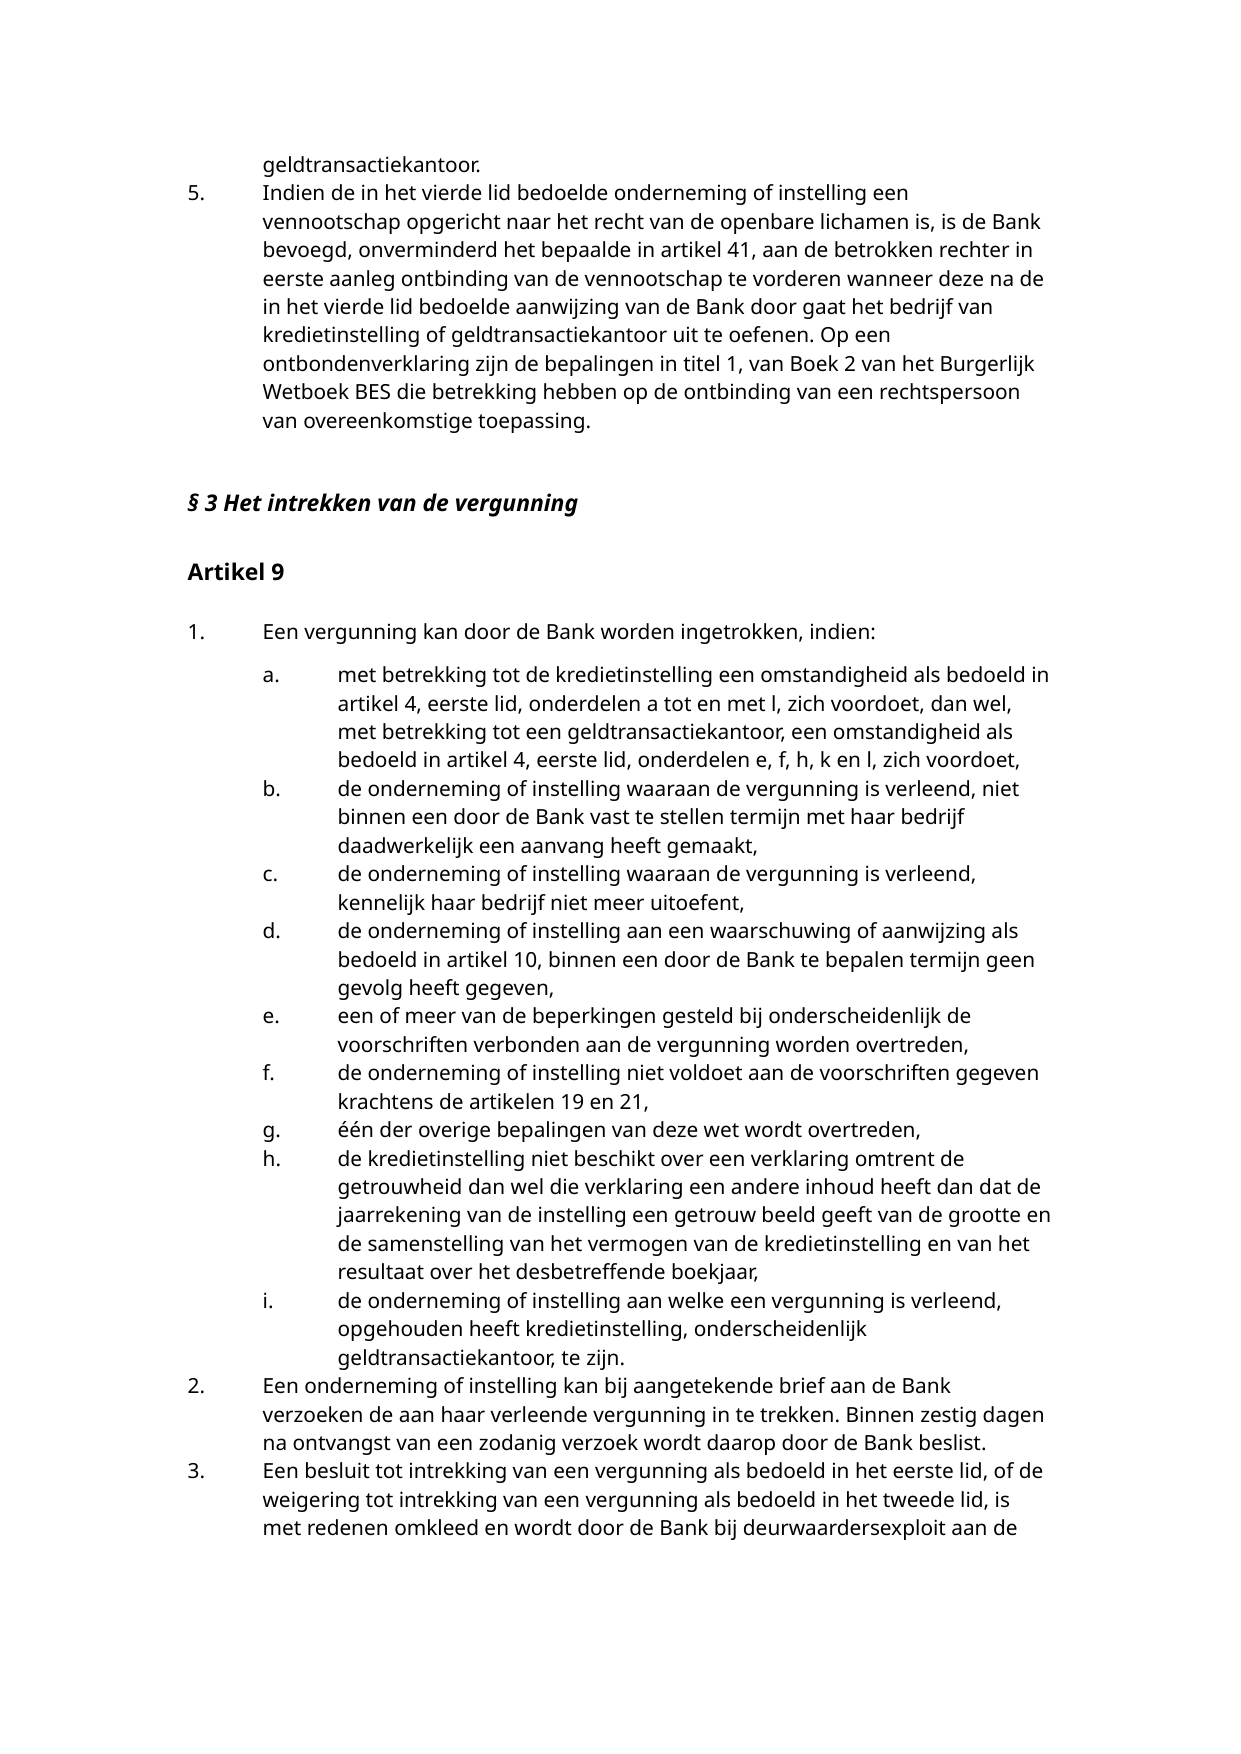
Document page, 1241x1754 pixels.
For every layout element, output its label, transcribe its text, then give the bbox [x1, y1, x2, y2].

list met betrekking tot de kredietinstelling een omstandigheid als bedoeld in artikel 4, eerste lid, onderdelen a tot en met l, zich voordoet, dan wel, met betrekking tot een geldtransactiekantoor, een omstandigheid als bedoeld in artikel 4, eerste lid, onderdelen e, f, h, k en l, zich voordoet, [262, 660, 1053, 774]
list Een onderneming of instelling kan bij aangetekende brief aan de Bank verzoeken de aan haar verleende vergunning in te trekken. Binnen zestig dagen na ontvangst van een zodanig verzoek wordt daarop door de Bank beslist. [187, 1371, 1053, 1457]
list de onderneming of instelling niet voldoet aan de voorschriften gegeven krachtens de artikelen 19 en 21, [262, 1058, 1053, 1115]
list de onderneming of instelling aan een waarschuwing of aanwijzing als bedoeld in artikel 10, binnen een door de Bank te bepalen termijn geen gevolg heeft gegeven, [262, 916, 1053, 1002]
list Indien de in het vierde lid bedoelde onderneming of instelling een vennootschap opgericht naar het recht van de openbare lichamen is, is de Bank bevoegd, onverminderd het bepaalde in artikel 41, aan de betrokken rechter in eerste aanleg ontbinding van de vennootschap te vorderen wanneer deze na de in het vierde lid bedoelde aanwijzing van de Bank door gaat het bedrijf van kredietinstelling of geldtransactiekantoor uit te oefenen. Op een ontbondenverklaring zijn de bepalingen in titel 1, van Boek 2 van het Burgerlijk Wetboek BES die betrekking hebben op de ontbinding van een rechtspersoon van overeenkomstige toepassing. [187, 178, 1053, 434]
list de kredietinstelling niet beschikt over een verklaring omtrent de getrouwheid dan wel die verklaring een andere inhoud heeft dan dat de jaarrekening van de instelling een getrouw beeld geeft van de grootte en de samenstelling van het vermogen van de kredietinstelling en van het resultaat over het desbetreffende boekjaar, [262, 1144, 1053, 1286]
list geldtransactiekantoor. [187, 150, 1053, 178]
list de onderneming of instelling aan welke een vergunning is verleend, opgehouden heeft kredietinstelling, onderscheidenlijk geldtransactiekantoor, te zijn. [262, 1286, 1053, 1371]
list Een vergunning kan door de Bank worden ingetrokken, indien: [187, 617, 1053, 645]
subtitle Artikel 9 [187, 556, 1053, 587]
list één der overige bepalingen van deze wet wordt overtreden, [262, 1115, 1053, 1144]
list de onderneming of instelling waaraan de vergunning is verleend, niet binnen een door de Bank vast te stellen termijn met haar bedrijf daadwerkelijk een aanvang heeft gemaakt, [262, 774, 1053, 859]
list de onderneming of instelling waaraan de vergunning is verleend, kennelijk haar bedrijf niet meer uitoefent, [262, 859, 1053, 916]
list een of meer van de beperkingen gesteld bij onderscheidenlijk de voorschriften verbonden aan de vergunning worden overtreden, [262, 1002, 1053, 1058]
subtitle § 3 Het intrekken van de vergunning [187, 487, 1053, 518]
list Een besluit tot intrekking van een vergunning als bedoeld in het eerste lid, of de weigering tot intrekking van een vergunning als bedoeld in het tweede lid, is met redenen omkleed en wordt door de Bank bij deurwaardersexploit aan de [187, 1457, 1053, 1542]
